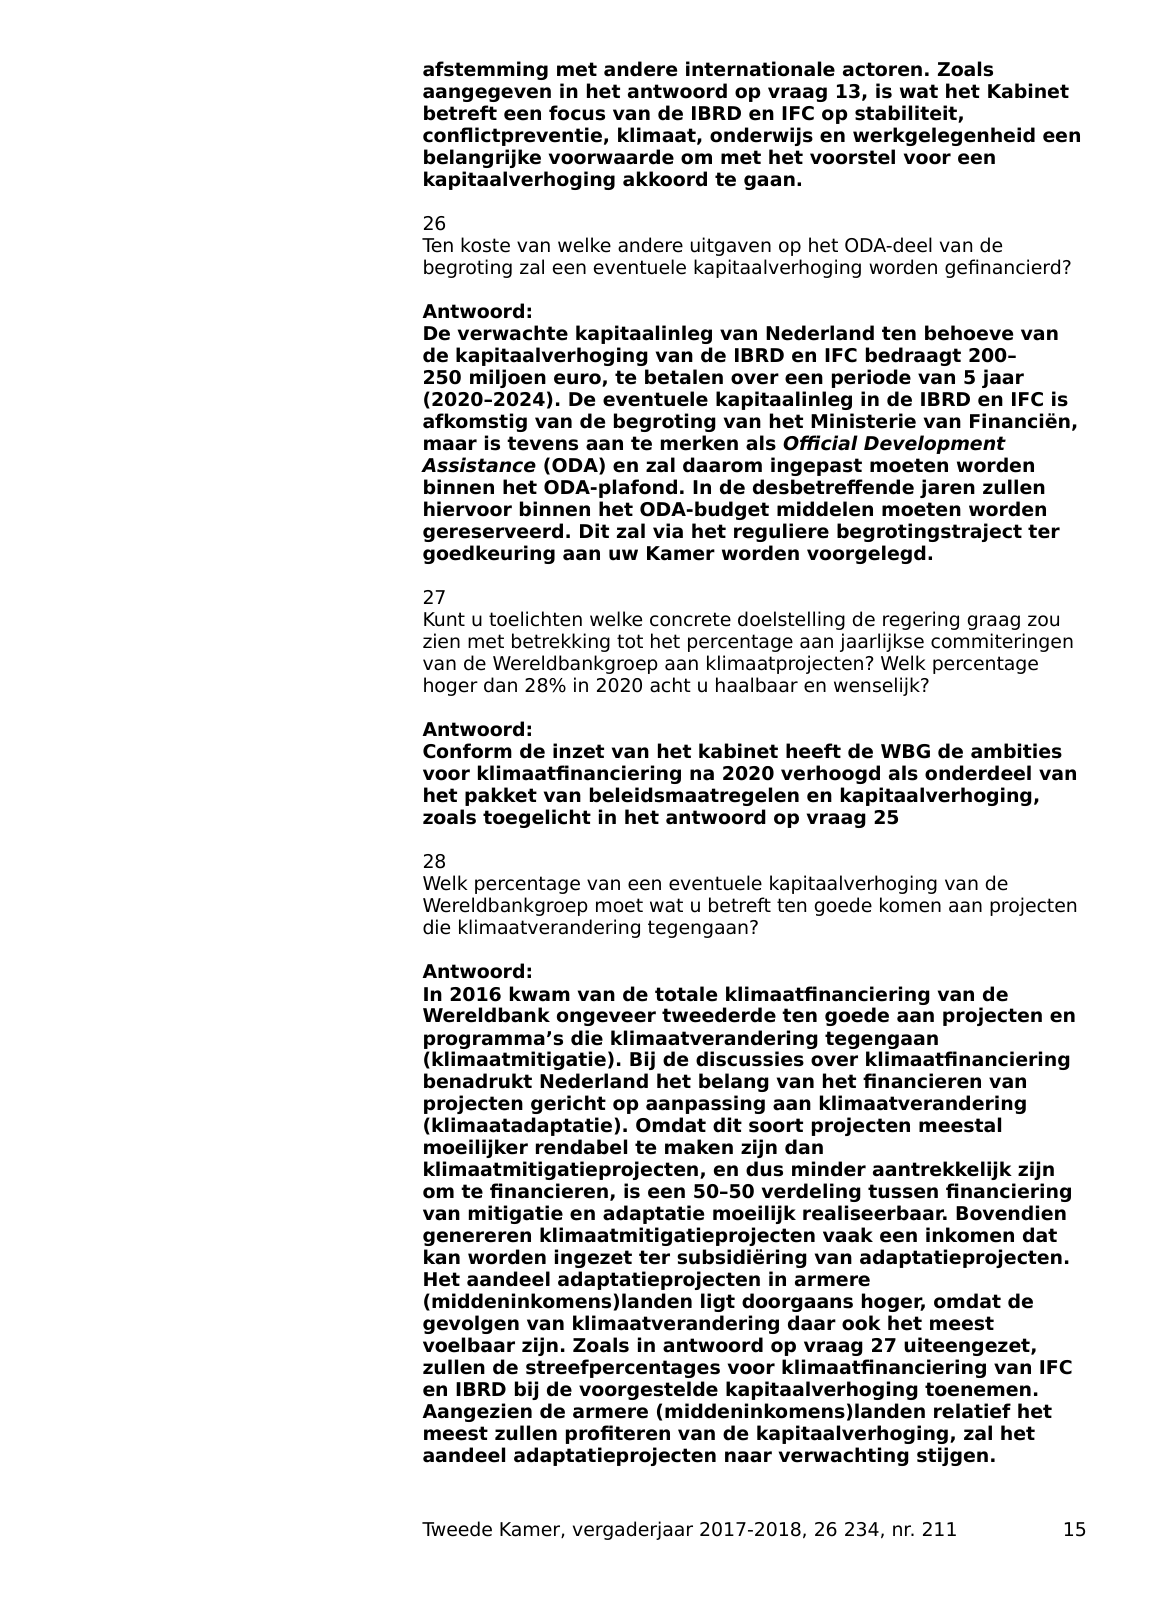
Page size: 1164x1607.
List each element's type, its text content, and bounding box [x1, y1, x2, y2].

text De verwachte kapitaalinleg van Nederland ten behoeve van de kapitaalverhoging van de IBRD en IFC bedraagt 200–250 miljoen euro, te betalen over een periode van 5 jaar (2020–2024). De eventuele kapitaalinleg in de IBRD en IFC is afkomstig van de begroting van het Ministerie van Financiën, maar is tevens aan te merken als Official Development Assistance (ODA) en zal daarom ingepast moeten worden binnen het ODA-plafond. In de desbetreffende jaren zullen hiervoor binnen het ODA-budget middelen moeten worden gereserveerd. Dit zal via het reguliere begrotingstraject ter goedkeuring aan uw Kamer worden voorgelegd. [422, 323, 1087, 565]
text Antwoord: [422, 301, 1087, 323]
text Welk percentage van een eventuele kapitaalverhoging van de Wereldbankgroep moet wat u betreft ten goede komen aan projecten die klimaatverandering tegengaan? [422, 873, 1087, 939]
text Ten koste van welke andere uitgaven op het ODA-deel van de begroting zal een eventuele kapitaalverhoging worden gefinancierd? [422, 235, 1087, 279]
text afstemming met andere internationale actoren. Zoals aangegeven in het antwoord op vraag 13, is wat het Kabinet betreft een focus van de IBRD en IFC op stabiliteit, conflictpreventie, klimaat, onderwijs en werkgelegenheid een belangrijke voorwaarde om met het voorstel voor een kapitaalverhoging akkoord te gaan. [422, 59, 1087, 191]
text Antwoord: [422, 961, 1087, 983]
text Antwoord: [422, 719, 1087, 741]
text 27 [422, 587, 1087, 609]
text 28 [422, 851, 1087, 873]
text In 2016 kwam van de totale klimaatfinanciering van de Wereldbank ongeveer tweederde ten goede aan projecten en programma’s die klimaatverandering tegengaan (klimaatmitigatie). Bij de discussies over klimaatfinanciering benadrukt Nederland het belang van het financieren van projecten gericht op aanpassing aan klimaatverandering (klimaatadaptatie). Omdat dit soort projecten meestal moeilijker rendabel te maken zijn dan klimaatmitigatieprojecten, en dus minder aantrekkelijk zijn om te financieren, is een 50–50 verdeling tussen financiering van mitigatie en adaptatie moeilijk realiseerbaar. Bovendien genereren klimaatmitigatieprojecten vaak een inkomen dat kan worden ingezet ter subsidiëring van adaptatieprojecten. Het aandeel adaptatieprojecten in armere (middeninkomens)landen ligt doorgaans hoger, omdat de gevolgen van klimaatverandering daar ook het meest voelbaar zijn. Zoals in antwoord op vraag 27 uiteengezet, zullen de streefpercentages voor klimaatfinanciering van IFC en IBRD bij de voorgestelde kapitaalverhoging toenemen. Aangezien de armere (middeninkomens)landen relatief het meest zullen profiteren van de kapitaalverhoging, zal het aandeel adaptatieprojecten naar verwachting stijgen. [422, 983, 1087, 1467]
text Kunt u toelichten welke concrete doelstelling de regering graag zou zien met betrekking tot het percentage aan jaarlijkse commiteringen van de Wereldbankgroep aan klimaatprojecten? Welk percentage hoger dan 28% in 2020 acht u haalbaar en wenselijk? [422, 609, 1087, 697]
text Conform de inzet van het kabinet heeft de WBG de ambities voor klimaatfinanciering na 2020 verhoogd als onderdeel van het pakket van beleidsmaatregelen en kapitaalverhoging, zoals toegelicht in het antwoord op vraag 25 [422, 741, 1087, 829]
text 26 [422, 213, 1087, 235]
